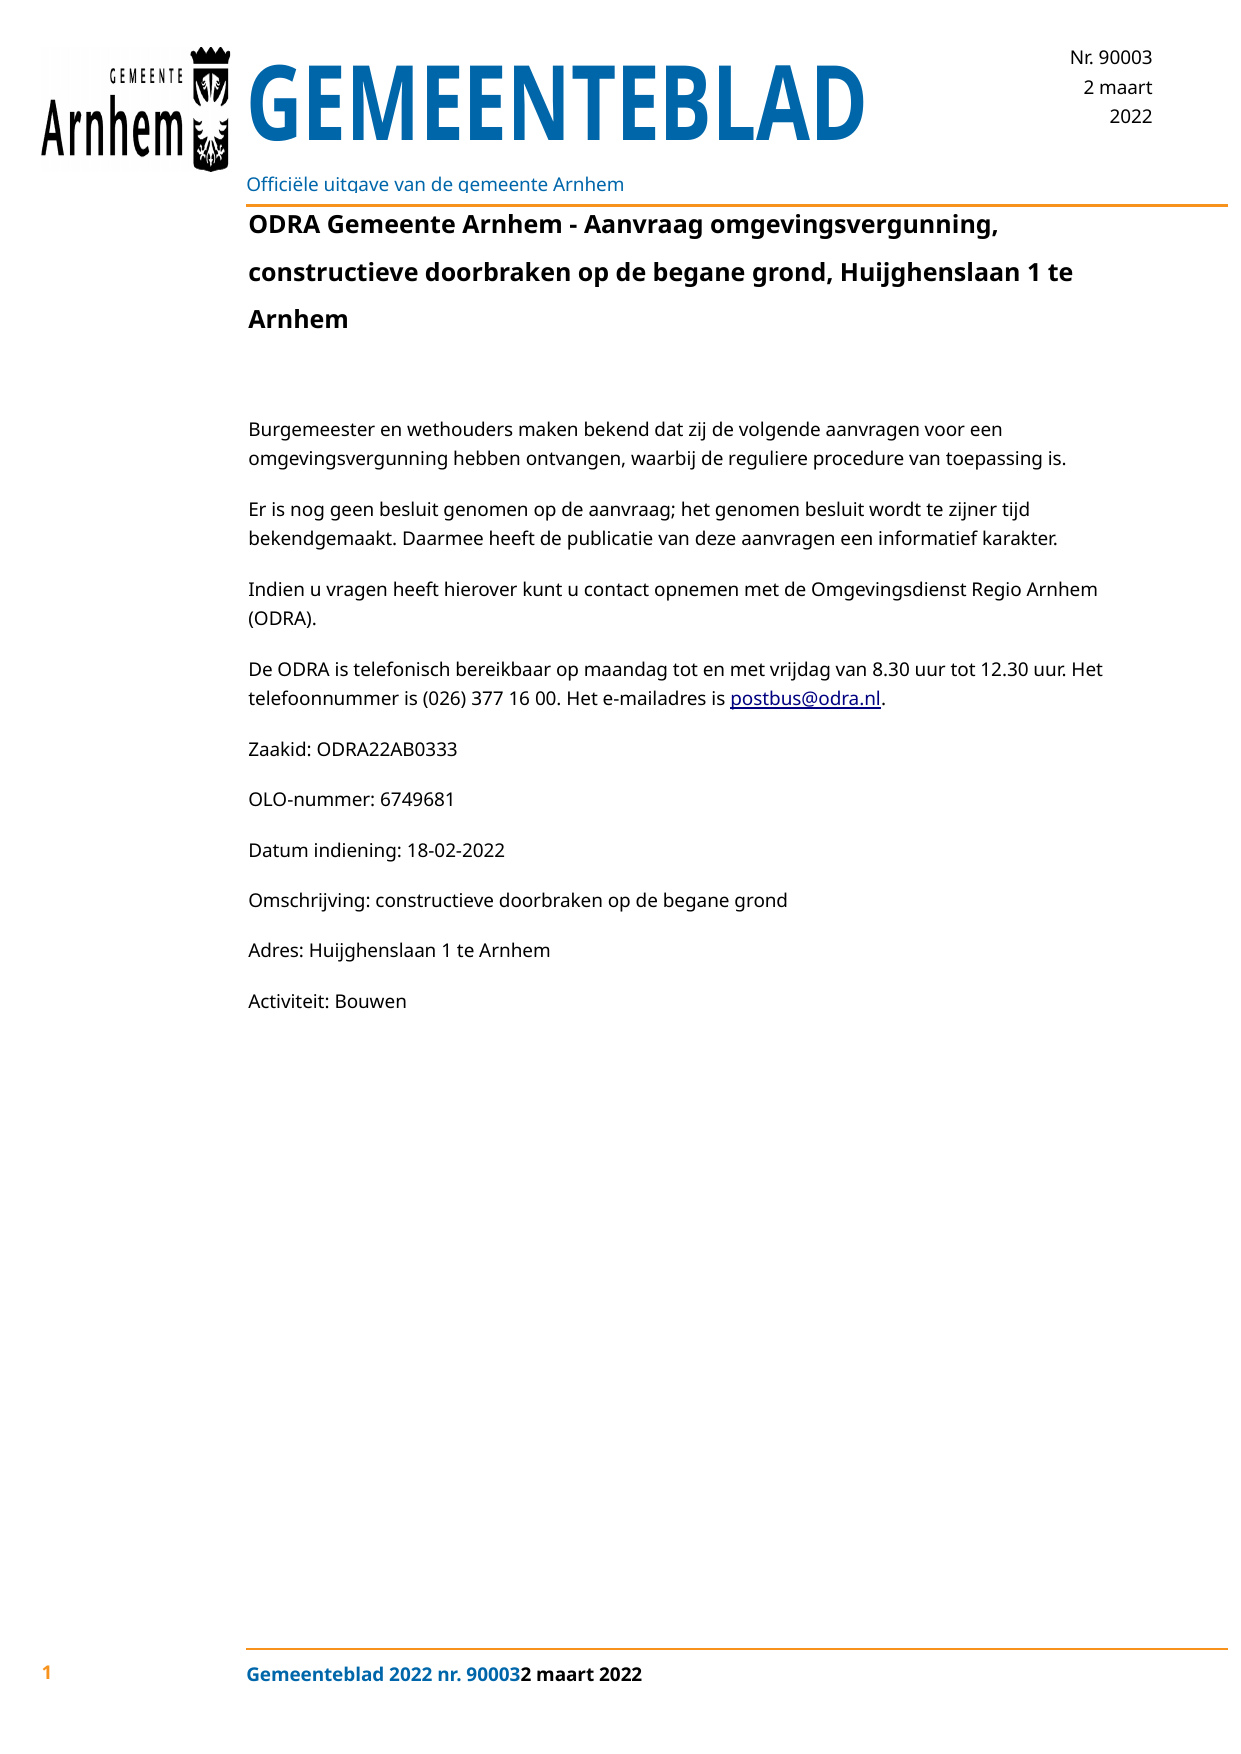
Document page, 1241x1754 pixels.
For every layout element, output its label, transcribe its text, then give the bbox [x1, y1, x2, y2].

text Omschrijving: constructieve doorbraken op de begane grond [248, 887, 1152, 913]
picture [41, 47, 231, 172]
text Datum indiening: 18-02-2022 [248, 837, 1152, 862]
text ODRA Gemeente Arnhem - Aanvraag omgevingsvergunning, constructieve doorbraken op de begane grond, Huijghenslaan 1 te Arnhem [248, 207, 1152, 336]
text Adres: Huijghenslaan 1 te Arnhem [248, 938, 1152, 963]
text OLO-nummer: 6749681 [248, 786, 1152, 812]
text Burgemeester en wethouders maken bekend dat zij de volgende aanvragen voor een omgevingsvergunning hebben ontvangen, waarbij de reguliere procedure van toepassing is. [248, 416, 1152, 471]
text Activiteit: Bouwen [248, 988, 1152, 1014]
text De ODRA is telefonisch bereikbaar op maandag tot en met vrijdag van 8.30 uur tot 12.30 uur. Het telefoonnummer is (026) 377 16 00. Het e-mailadres is postbus@odra.nl. [248, 656, 1152, 711]
text Er is nog geen besluit genomen op de aanvraag; het genomen besluit wordt te zijner tijd bekendgemaakt. Daarmee heeft de publicatie van deze aanvragen een informatief karakter. [248, 496, 1152, 551]
text Indien u vragen heeft hierover kunt u contact opnemen met de Omgevingsdienst Regio Arnhem (ODRA). [248, 576, 1152, 631]
text Zaakid: ODRA22AB0333 [248, 736, 1152, 762]
